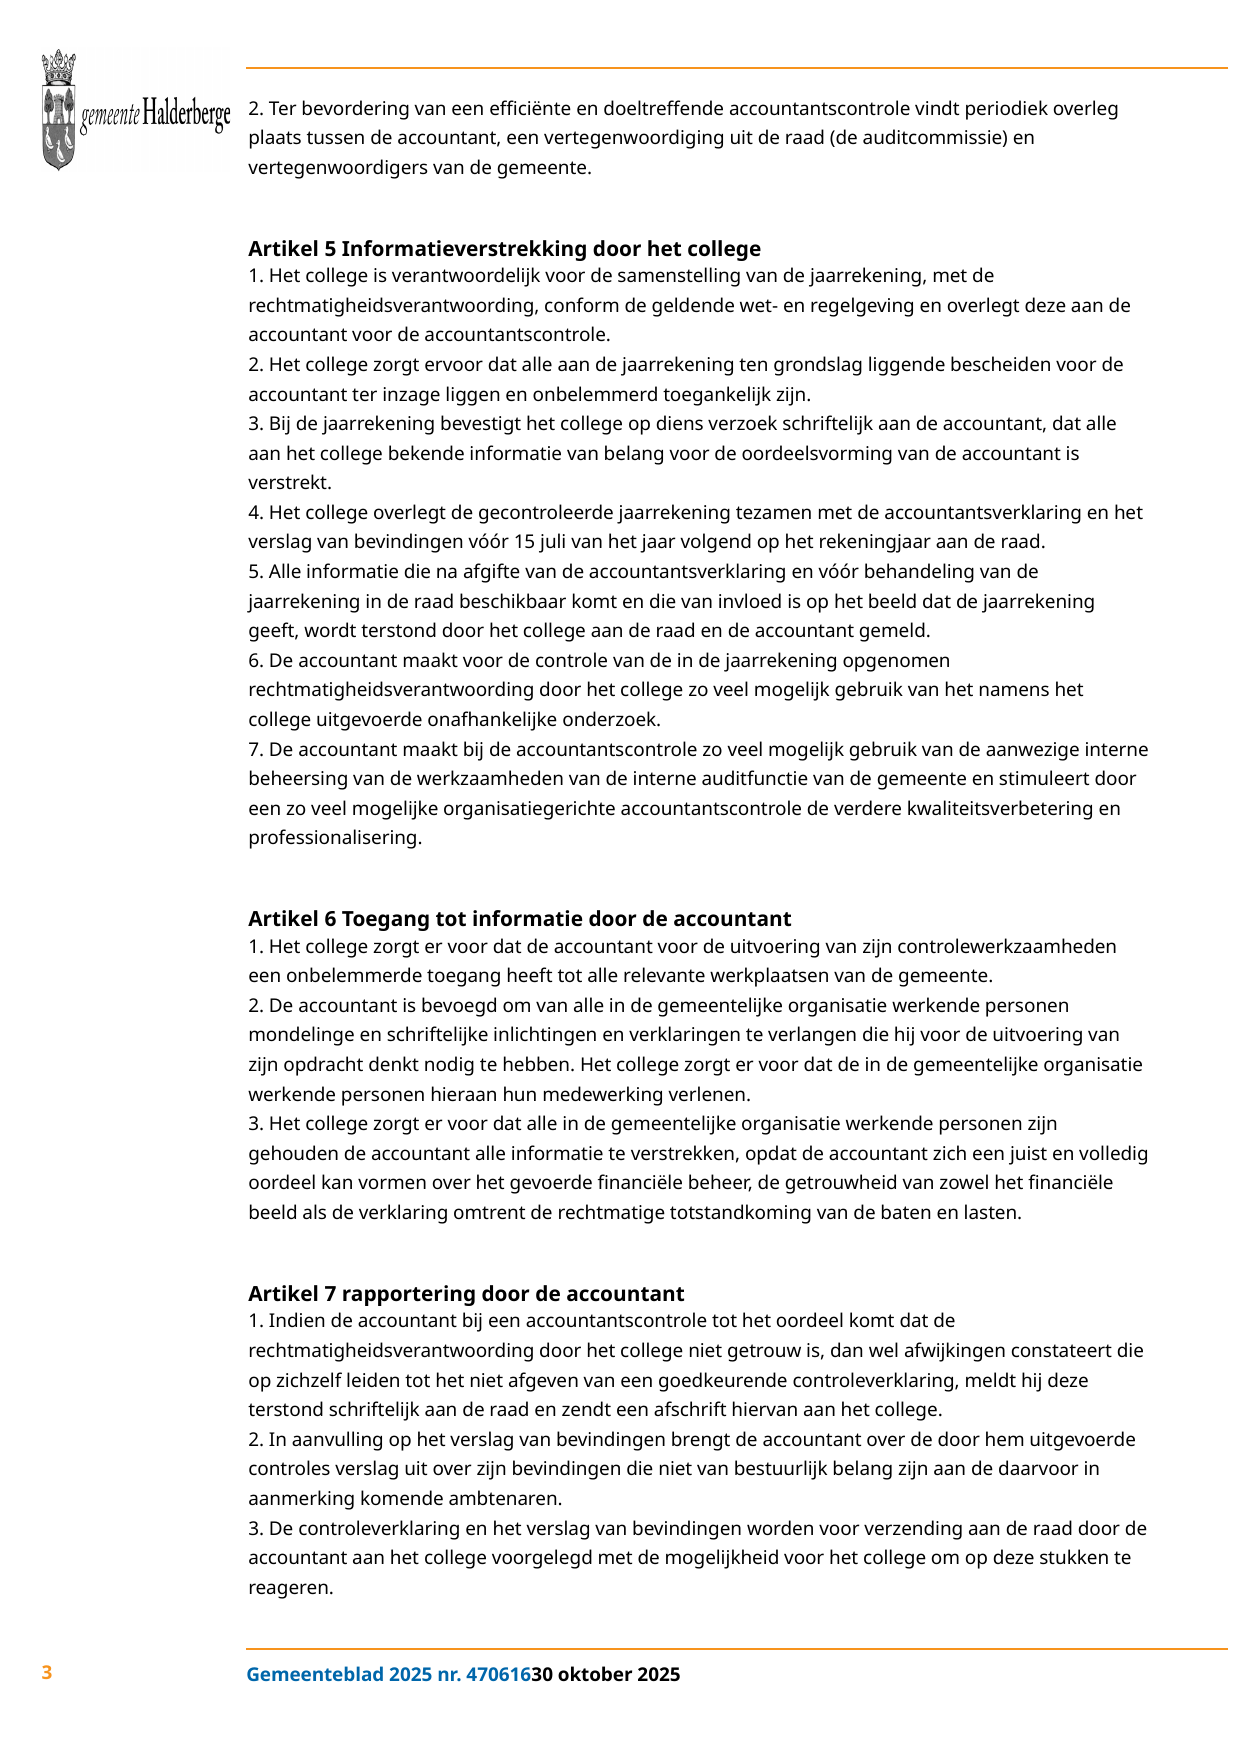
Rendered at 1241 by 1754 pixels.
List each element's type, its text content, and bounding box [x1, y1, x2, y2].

text 1. Het college zorgt er voor dat de accountant voor de uitvoering van zijn controlewerkzaamheden een onbelemmerde toegang heeft tot alle relevante werkplaatsen van de gemeente. [248, 933, 1152, 988]
text Artikel 6 Toegang tot informatie door de accountant [248, 904, 1152, 933]
text Artikel 5 Informatieverstrekking door het college [248, 234, 1152, 262]
text 2. De accountant is bevoegd om van alle in de gemeentelijke organisatie werkende personen mondelinge en schriftelijke inlichtingen en verklaringen te verlangen die hij voor de uitvoering van zijn opdracht denkt nodig te hebben. Het college zorgt er voor dat de in de gemeentelijke organisatie werkende personen hieraan hun medewerking verlenen. [248, 992, 1152, 1107]
text Artikel 7 rapportering door de accountant [248, 1279, 1152, 1308]
picture [41, 47, 231, 172]
text 1. Het college is verantwoordelijk voor de samenstelling van de jaarrekening, met de rechtmatigheidsverantwoording, conform de geldende wet- en regelgeving en overlegt deze aan de accountant voor de accountantscontrole. [248, 262, 1152, 347]
text 5. Alle informatie die na afgifte van de accountantsverklaring en vóór behandeling van de jaarrekening in de raad beschikbaar komt en die van invloed is op het beeld dat de jaarrekening geeft, wordt terstond door het college aan de raad en de accountant gemeld. [248, 558, 1152, 643]
text 2. In aanvulling op het verslag van bevindingen brengt de accountant over de door hem uitgevoerde controles verslag uit over zijn bevindingen die niet van bestuurlijk belang zijn aan de daarvoor in aanmerking komende ambtenaren. [248, 1426, 1152, 1511]
text 4. Het college overlegt de gecontroleerde jaarrekening tezamen met de accountantsverklaring en het verslag van bevindingen vóór 15 juli van het jaar volgend op het rekeningjaar aan de raad. [248, 499, 1152, 554]
text 3. Het college zorgt er voor dat alle in de gemeentelijke organisatie werkende personen zijn gehouden de accountant alle informatie te verstrekken, opdat de accountant zich een juist en volledig oordeel kan vormen over het gevoerde financiële beheer, de getrouwheid van zowel het financiële beeld als de verklaring omtrent de rechtmatige totstandkoming van de baten en lasten. [248, 1110, 1152, 1225]
text 3. De controleverklaring en het verslag van bevindingen worden voor verzending aan de raad door de accountant aan het college voorgelegd met de mogelijkheid voor het college om op deze stukken te reageren. [248, 1515, 1152, 1599]
text 2. Ter bevordering van een efficiënte en doeltreffende accountantscontrole vindt periodiek overleg plaats tussen de accountant, een vertegenwoordiging uit de raad (de auditcommissie) en vertegenwoordigers van de gemeente. [248, 95, 1152, 180]
text 3. Bij de jaarrekening bevestigt het college op diens verzoek schriftelijk aan de accountant, dat alle aan het college bekende informatie van belang voor de oordeelsvorming van de accountant is verstrekt. [248, 410, 1152, 495]
text 1. Indien de accountant bij een accountantscontrole tot het oordeel komt dat de rechtmatigheidsverantwoording door het college niet getrouw is, dan wel afwijkingen constateert die op zichzelf leiden tot het niet afgeven van een goedkeurende controleverklaring, meldt hij deze terstond schriftelijk aan de raad en zendt een afschrift hiervan aan het college. [248, 1308, 1152, 1422]
text 2. Het college zorgt ervoor dat alle aan de jaarrekening ten grondslag liggende bescheiden voor de accountant ter inzage liggen en onbelemmerd toegankelijk zijn. [248, 351, 1152, 406]
text 7. De accountant maakt bij de accountantscontrole zo veel mogelijk gebruik van de aanwezige interne beheersing van de werkzaamheden van de interne auditfunctie van de gemeente en stimuleert door een zo veel mogelijke organisatiegerichte accountantscontrole de verdere kwaliteitsverbetering en professionalisering. [248, 736, 1152, 850]
text 6. De accountant maakt voor de controle van de in de jaarrekening opgenomen rechtmatigheidsverantwoording door het college zo veel mogelijk gebruik van het namens het college uitgevoerde onafhankelijke onderzoek. [248, 647, 1152, 732]
